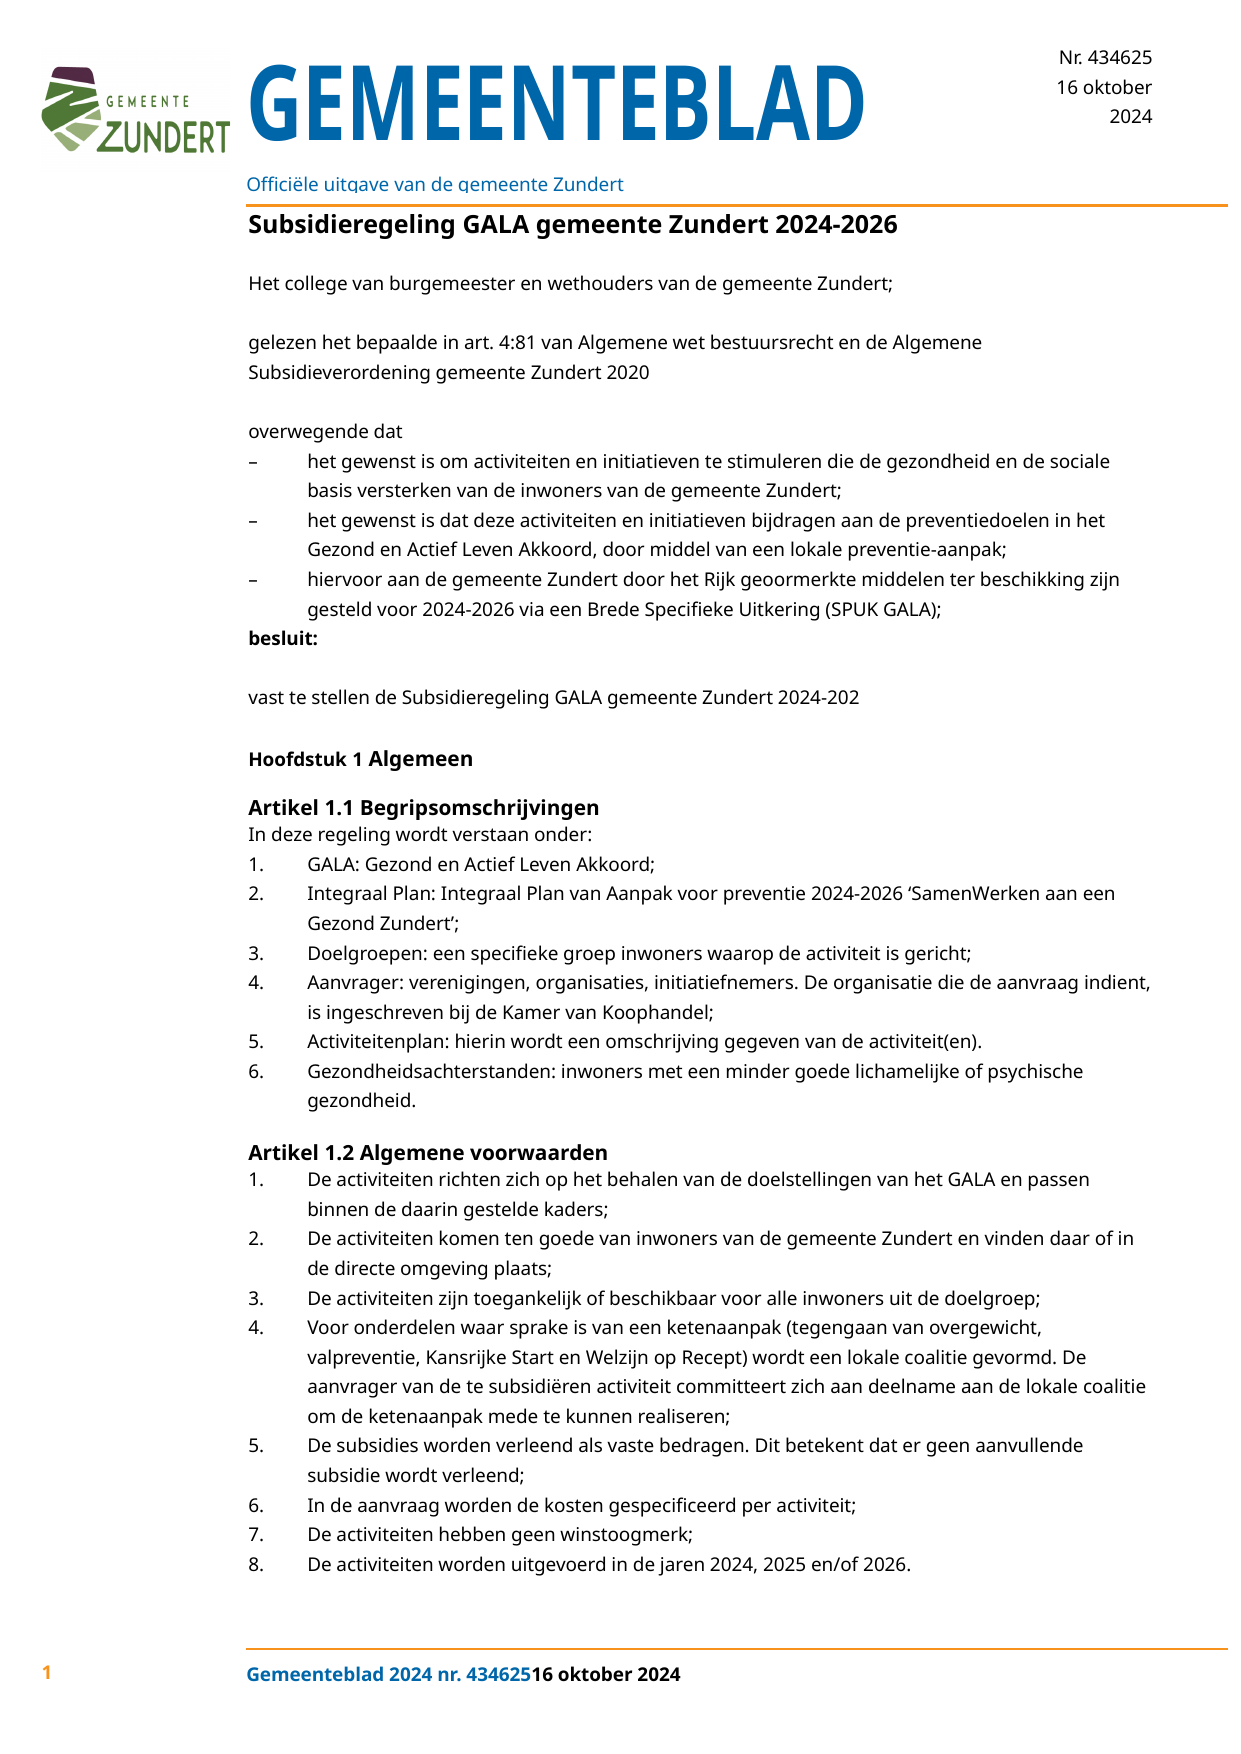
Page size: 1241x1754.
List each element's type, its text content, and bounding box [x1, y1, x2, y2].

text vast te stellen de Subsidieregeling GALA gemeente Zundert 2024-202 [248, 684, 1152, 710]
list De activiteiten hebben geen winstoogmerk; [248, 1521, 1152, 1547]
picture [41, 47, 231, 172]
text Artikel 1.2 Algemene voorwaarden [248, 1138, 1152, 1166]
list De activiteiten richten zich op het behalen van de doelstellingen van het GALA en passen binnen de daarin gestelde kaders; [248, 1166, 1152, 1222]
text besluit: [248, 625, 1152, 651]
list hiervoor aan de gemeente Zundert door het Rijk geoormerkte middelen ter beschikking zijn gesteld voor 2024-2026 via een Brede Specifieke Uitkering (SPUK GALA); [248, 566, 1152, 621]
list Gezondheidsachterstanden: inwoners met een minder goede lichamelijke of psychische gezondheid. [248, 1058, 1152, 1113]
list Aanvrager: verenigingen, organisaties, initiatiefnemers. De organisatie die de aanvraag indient, is ingeschreven bij de Kamer van Koophandel; [248, 969, 1152, 1024]
text Artikel 1.1 Begripsomschrijvingen [248, 793, 1152, 821]
text gelezen het bepaalde in art. 4:81 van Algemene wet bestuursrecht en de Algemene Subsidieverordening gemeente Zundert 2020 [248, 329, 1152, 385]
list De activiteiten komen ten goede van inwoners van de gemeente Zundert en vinden daar of in de directe omgeving plaats; [248, 1226, 1152, 1281]
text Subsidieregeling GALA gemeente Zundert 2024-2026 [248, 207, 1152, 241]
list Doelgroepen: een specifieke groep inwoners waarop de activiteit is gericht; [248, 940, 1152, 965]
text Het college van burgemeester en wethouders van de gemeente Zundert; [248, 270, 1152, 296]
list In de aanvraag worden de kosten gespecificeerd per activiteit; [248, 1492, 1152, 1518]
list Activiteitenplan: hierin wordt een omschrijving gegeven van de activiteit(en). [248, 1028, 1152, 1054]
text Hoofdstuk 1 Algemeen [248, 744, 1152, 772]
text overwegende dat [248, 418, 1152, 444]
text In deze regeling wordt verstaan onder: [248, 821, 1152, 847]
list De subsidies worden verleend als vaste bedragen. Dit betekent dat er geen aanvullende subsidie wordt verleend; [248, 1433, 1152, 1488]
list Voor onderdelen waar sprake is van een ketenaanpak (tegengaan van overgewicht, valpreventie, Kansrijke Start en Welzijn op Recept) wordt een lokale coalitie gevormd. De aanvrager van de te subsidiëren activiteit committeert zich aan deelname aan de lokale coalitie om de ketenaanpak mede te kunnen realiseren; [248, 1314, 1152, 1429]
list het gewenst is dat deze activiteiten en initiatieven bijdragen aan de preventiedoelen in het Gezond en Actief Leven Akkoord, door middel van een lokale preventie-aanpak; [248, 507, 1152, 562]
list Integraal Plan: Integraal Plan van Aanpak voor preventie 2024-2026 ‘SamenWerken aan een Gezond Zundert’; [248, 881, 1152, 936]
list het gewenst is om activiteiten en initiatieven te stimuleren die de gezondheid en de sociale basis versterken van de inwoners van de gemeente Zundert; [248, 448, 1152, 503]
list De activiteiten zijn toegankelijk of beschikbaar voor alle inwoners uit de doelgroep; [248, 1285, 1152, 1311]
list De activiteiten worden uitgevoerd in de jaren 2024, 2025 en/of 2026. [248, 1551, 1152, 1577]
list GALA: Gezond en Actief Leven Akkoord; [248, 851, 1152, 877]
